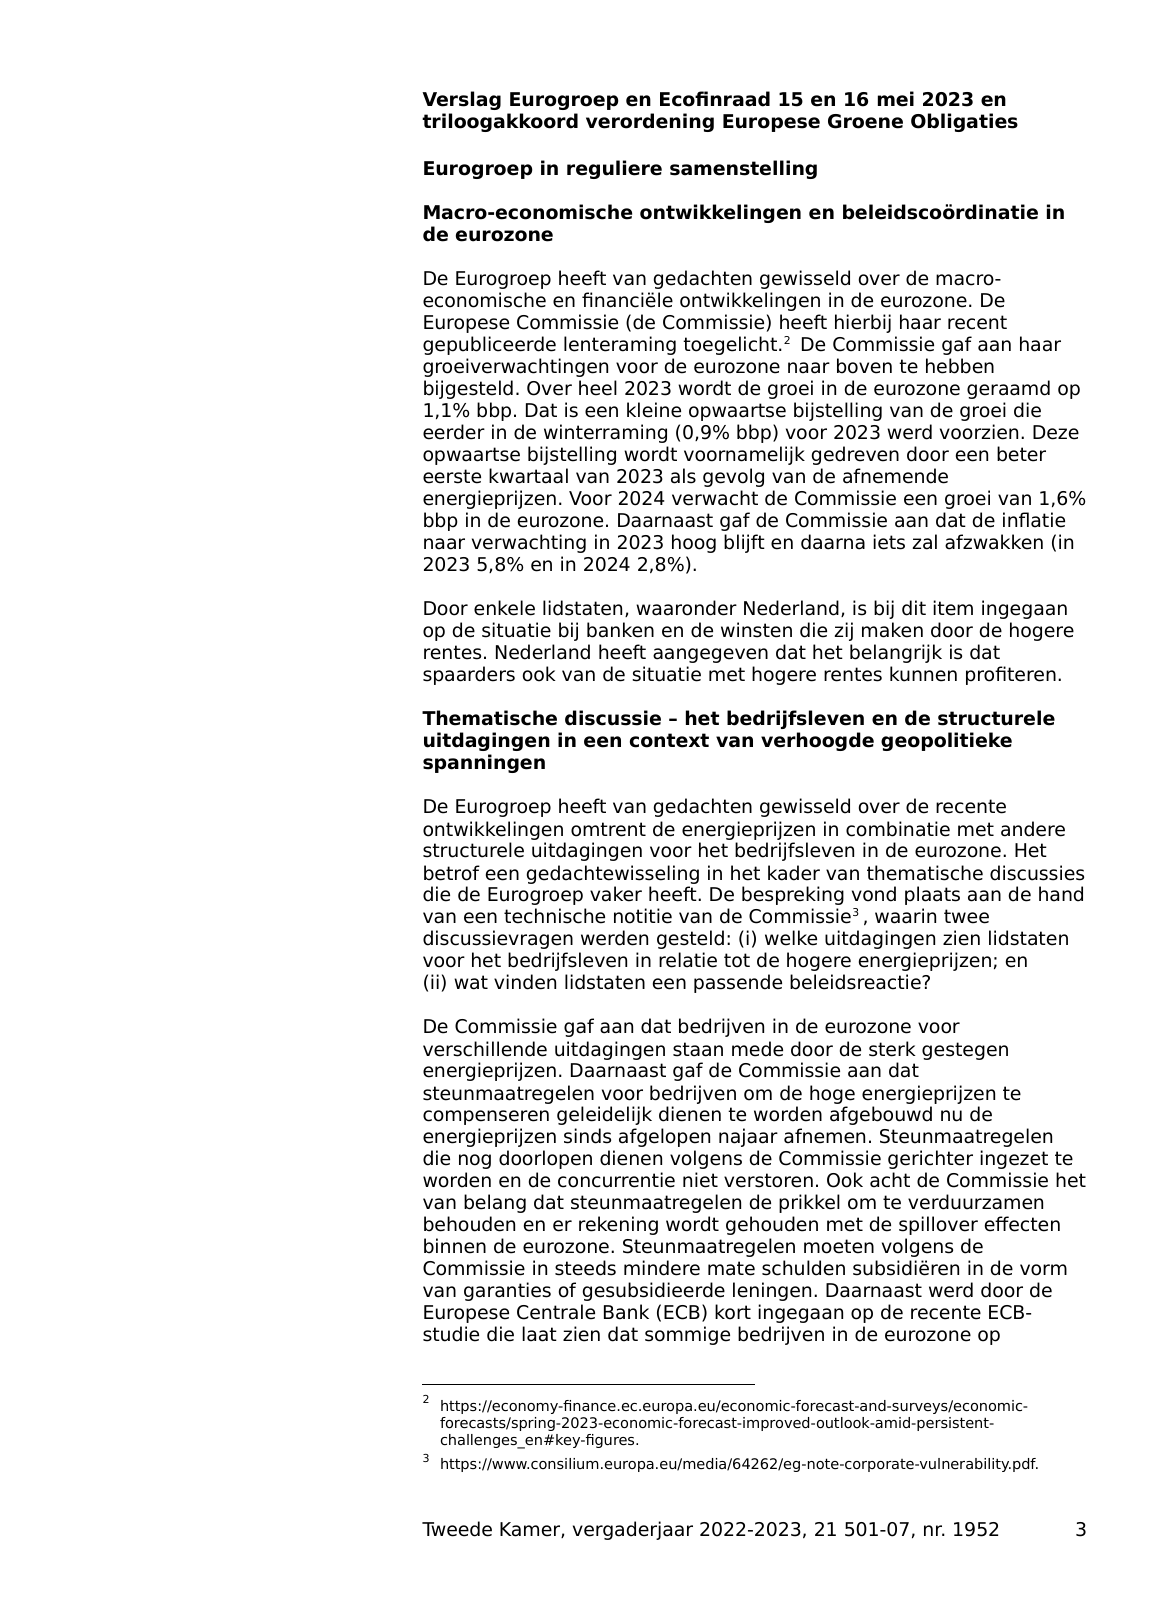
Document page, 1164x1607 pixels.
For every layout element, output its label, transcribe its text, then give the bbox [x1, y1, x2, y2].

text Door enkele lidstaten, waaronder Nederland, is bij dit item ingegaan op de situatie bij banken en de winsten die zij maken door de hogere rentes. Nederland heeft aangegeven dat het belangrijk is dat spaarders ook van de situatie met hogere rentes kunnen profiteren. [422, 598, 1087, 686]
text De Eurogroep heeft van gedachten gewisseld over de recente ontwikkelingen omtrent de energieprijzen in combinatie met andere structurele uitdagingen voor het bedrijfsleven in de eurozone. Het betrof een gedachtewisseling in het kader van thematische discussies die de Eurogroep vaker heeft. De bespreking vond plaats aan de hand van een technische notitie van de Commissie, waarin twee discussievragen werden gesteld: (i) welke uitdagingen zien lidstaten voor het bedrijfsleven in relatie tot de hogere energieprijzen; en (ii) wat vinden lidstaten een passende beleidsreactie? [422, 796, 1087, 994]
text https://economy-finance.ec.europa.eu/economic-forecast-and-surveys/economic-forecasts/spring-2023-economic-forecast-improved-outlook-amid-persistent-challenges_en#key-figures. [422, 1393, 1087, 1449]
text De Eurogroep heeft van gedachten gewisseld over de macro-economische en financiële ontwikkelingen in de eurozone. De Europese Commissie (de Commissie) heeft hierbij haar recent gepubliceerde lenteraming toegelicht. De Commissie gaf aan haar groeiverwachtingen voor de eurozone naar boven te hebben bijgesteld. Over heel 2023 wordt de groei in de eurozone geraamd op 1,1% bbp. Dat is een kleine opwaartse bijstelling van de groei die eerder in de winterraming (0,9% bbp) voor 2023 werd voorzien. Deze opwaartse bijstelling wordt voornamelijk gedreven door een beter eerste kwartaal van 2023 als gevolg van de afnemende energieprijzen. Voor 2024 verwacht de Commissie een groei van 1,6% bbp in de eurozone. Daarnaast gaf de Commissie aan dat de inflatie naar verwachting in 2023 hoog blijft en daarna iets zal afzwakken (in 2023 5,8% en in 2024 2,8%). [422, 268, 1087, 576]
subtitle Thematische discussie – het bedrijfsleven en de structurele uitdagingen in een context van verhoogde geopolitieke spanningen [422, 708, 1087, 774]
text https://www.consilium.europa.eu/media/64262/eg-note-corporate-vulnerability.pdf. [422, 1452, 1087, 1474]
text De Commissie gaf aan dat bedrijven in de eurozone voor verschillende uitdagingen staan mede door de sterk gestegen energieprijzen. Daarnaast gaf de Commissie aan dat steunmaatregelen voor bedrijven om de hoge energieprijzen te compenseren geleidelijk dienen te worden afgebouwd nu de energieprijzen sinds afgelopen najaar afnemen. Steunmaatregelen die nog doorlopen dienen volgens de Commissie gerichter ingezet te worden en de concurrentie niet verstoren. Ook acht de Commissie het van belang dat steunmaatregelen de prikkel om te verduurzamen behouden en er rekening wordt gehouden met de spillover effecten binnen de eurozone. Steunmaatregelen moeten volgens de Commissie in steeds mindere mate schulden subsidiëren in de vorm van garanties of gesubsidieerde leningen. Daarnaast werd door de Europese Centrale Bank (ECB) kort ingegaan op de recente ECB-studie die laat zien dat sommige bedrijven in de eurozone op [422, 1016, 1087, 1346]
subtitle Verslag Eurogroep en Ecofinraad 15 en 16 mei 2023 en triloogakkoord verordening Europese Groene Obligaties [422, 89, 1087, 133]
subtitle Eurogroep in reguliere samenstelling [422, 158, 1087, 180]
subtitle Macro-economische ontwikkelingen en beleidscoördinatie in de eurozone [422, 202, 1087, 246]
